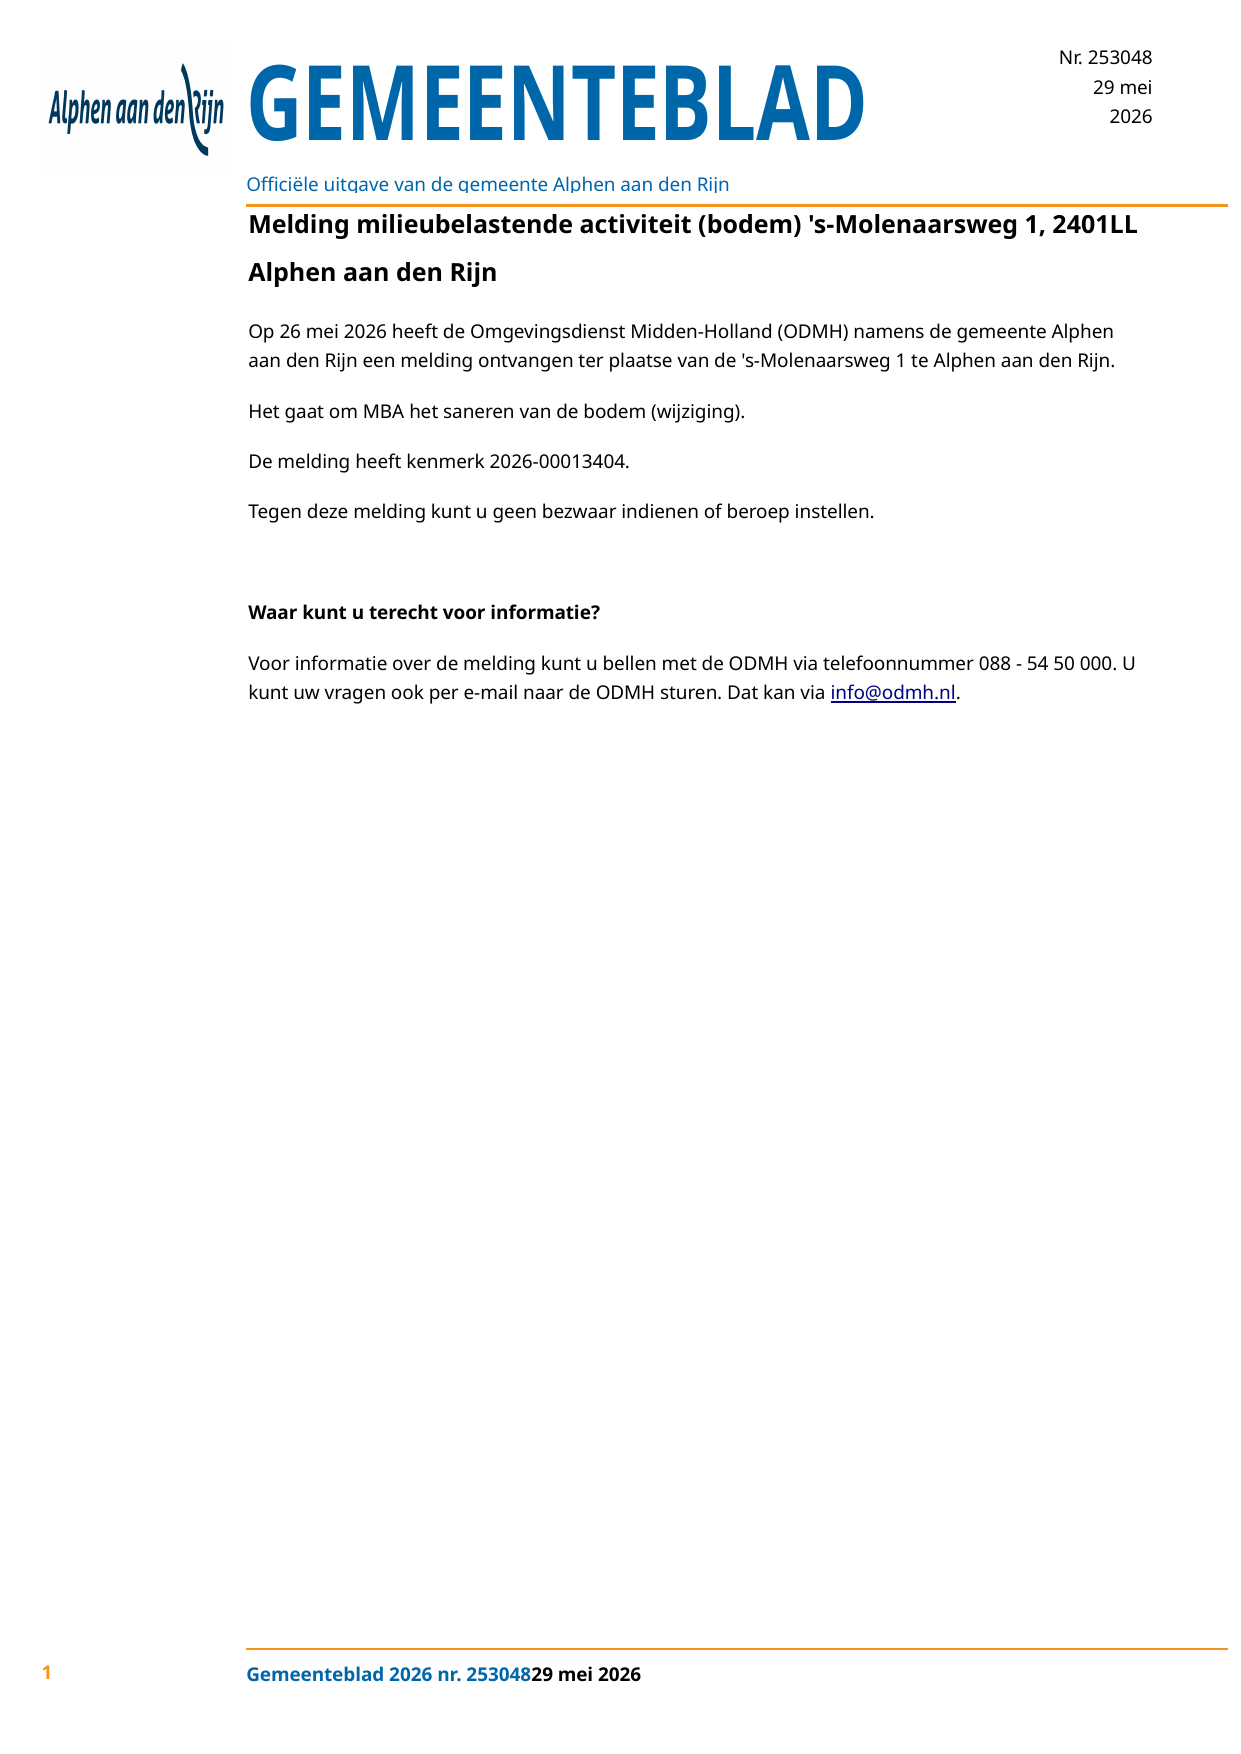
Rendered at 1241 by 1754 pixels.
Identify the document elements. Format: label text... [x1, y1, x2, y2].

text Het gaat om MBA het saneren van de bodem (wijziging). [248, 398, 1152, 424]
text Melding milieubelastende activiteit (bodem) 's-Molenaarsweg 1, 2401LL Alphen aan den Rijn [248, 207, 1152, 288]
text Voor informatie over de melding kunt u bellen met de ODMH via telefoonnummer 088 - 54 50 000. U kunt uw vragen ook per e-mail naar de ODMH sturen. Dat kan via info@odmh.nl. [248, 650, 1152, 705]
picture [41, 47, 231, 172]
text Op 26 mei 2026 heeft de Omgevingsdienst Midden-Holland (ODMH) namens de gemeente Alphen aan den Rijn een melding ontvangen ter plaatse van de 's-Molenaarsweg 1 te Alphen aan den Rijn. [248, 318, 1152, 373]
text Waar kunt u terecht voor informatie? [248, 599, 1152, 625]
text De melding heeft kenmerk 2026-00013404. [248, 448, 1152, 474]
text Tegen deze melding kunt u geen bezwaar indienen of beroep instellen. [248, 499, 1152, 524]
